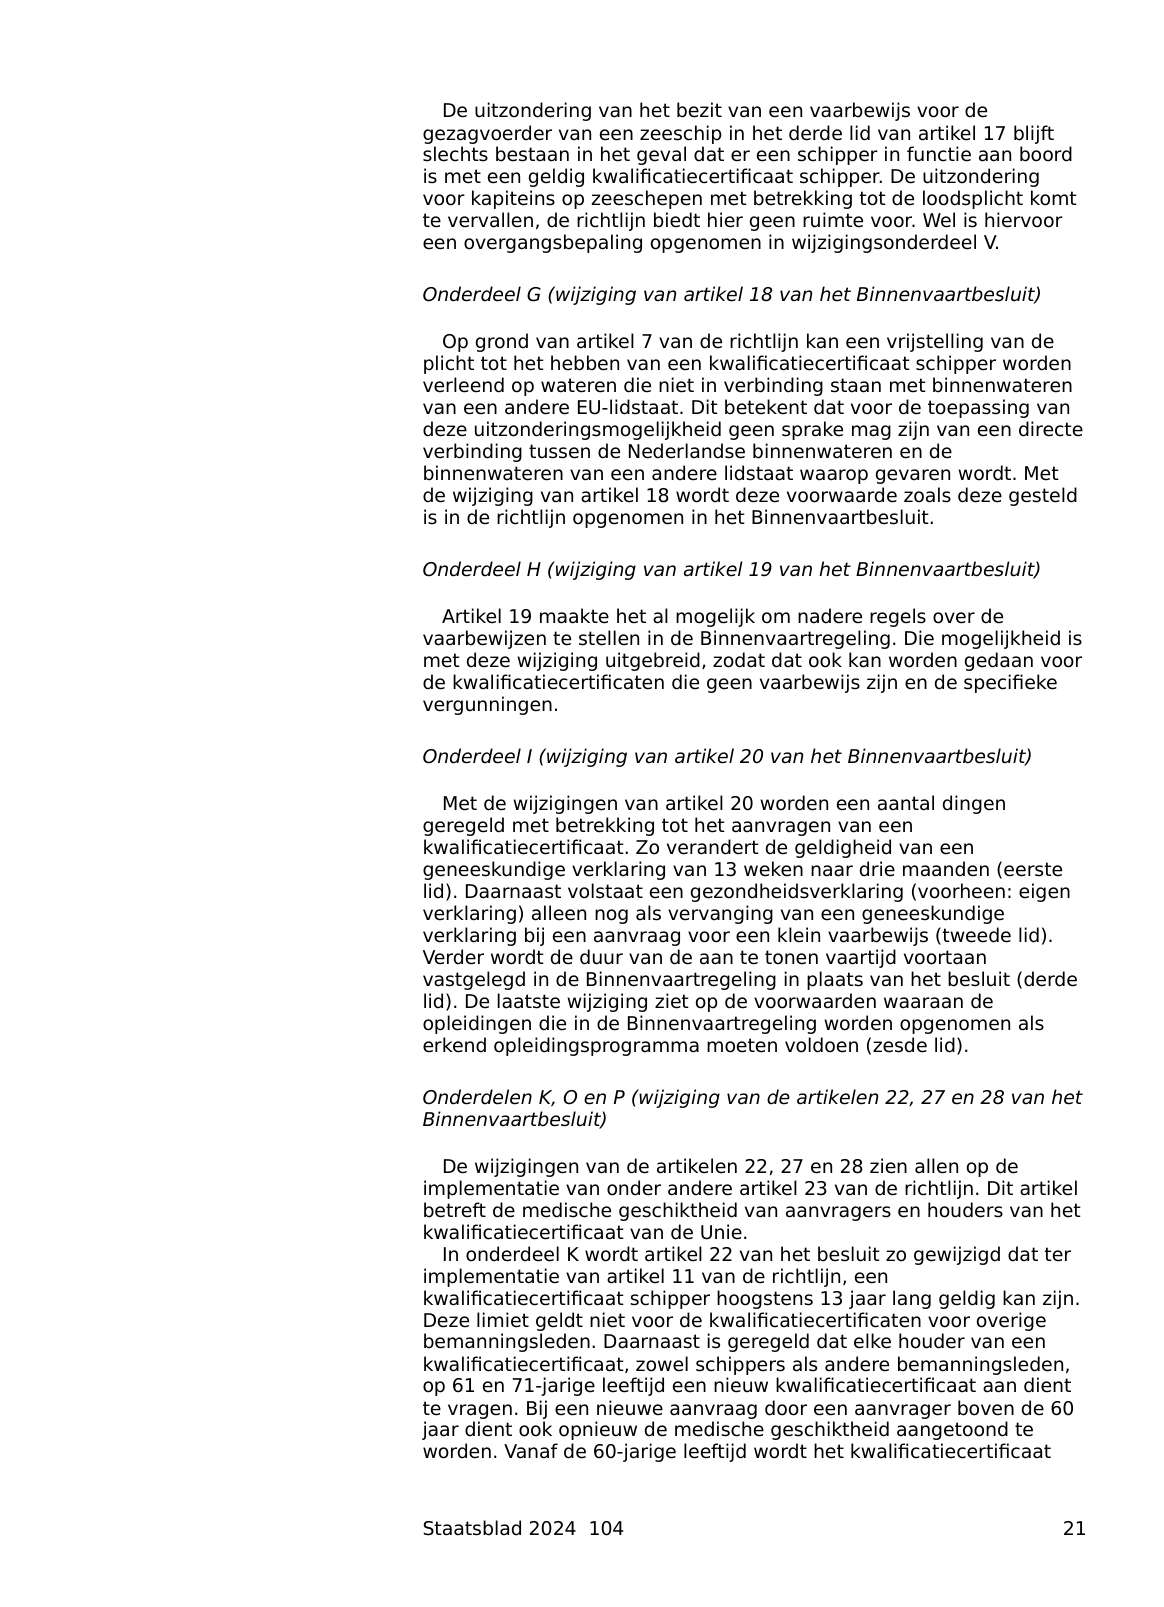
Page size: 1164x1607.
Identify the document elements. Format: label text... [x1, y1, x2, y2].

text Met de wijzigingen van artikel 20 worden een aantal dingen geregeld met betrekking tot het aanvragen van een kwalificatiecertificaat. Zo verandert de geldigheid van een geneeskundige verklaring van 13 weken naar drie maanden (eerste lid). Daarnaast volstaat een gezondheidsverklaring (voorheen: eigen verklaring) alleen nog als vervanging van een geneeskundige verklaring bij een aanvraag voor een klein vaarbewijs (tweede lid). Verder wordt de duur van de aan te tonen vaartijd voortaan vastgelegd in de Binnenvaartregeling in plaats van het besluit (derde lid). De laatste wijziging ziet op de voorwaarden waaraan de opleidingen die in de Binnenvaartregeling worden opgenomen als erkend opleidingsprogramma moeten voldoen (zesde lid). [422, 793, 1087, 1057]
text De wijzigingen van de artikelen 22, 27 en 28 zien allen op de implementatie van onder andere artikel 23 van de richtlijn. Dit artikel betreft de medische geschiktheid van aanvragers en houders van het kwalificatiecertificaat van de Unie. [422, 1156, 1087, 1243]
text In onderdeel K wordt artikel 22 van het besluit zo gewijzigd dat ter implementatie van artikel 11 van de richtlijn, een kwalificatiecertificaat schipper hoogstens 13 jaar lang geldig kan zijn. Deze limiet geldt niet voor de kwalificatiecertificaten voor overige bemanningsleden. Daarnaast is geregeld dat elke houder van een kwalificatiecertificaat, zowel schippers als andere bemanningsleden, op 61 en 71-jarige leeftijd een nieuw kwalificatiecertificaat aan dient te vragen. Bij een nieuwe aanvraag door een aanvrager boven de 60 jaar dient ook opnieuw de medische geschiktheid aangetoond te worden. Vanaf de 60-jarige leeftijd wordt het kwalificatiecertificaat [422, 1243, 1087, 1463]
text Op grond van artikel 7 van de richtlijn kan een vrijstelling van de plicht tot het hebben van een kwalificatiecertificaat schipper worden verleend op wateren die niet in verbinding staan met binnenwateren van een andere EU-lidstaat. Dit betekent dat voor de toepassing van deze uitzonderingsmogelijkheid geen sprake mag zijn van een directe verbinding tussen de Nederlandse binnenwateren en de binnenwateren van een andere lidstaat waarop gevaren wordt. Met de wijziging van artikel 18 wordt deze voorwaarde zoals deze gesteld is in de richtlijn opgenomen in het Binnenvaartbesluit. [422, 331, 1087, 529]
subtitle Onderdelen K, O en P (wijziging van de artikelen 22, 27 en 28 van het Binnenvaartbesluit) [422, 1087, 1087, 1131]
subtitle Onderdeel H (wijziging van artikel 19 van het Binnenvaartbesluit) [422, 559, 1087, 581]
text Artikel 19 maakte het al mogelijk om nadere regels over de vaarbewijzen te stellen in de Binnenvaartregeling. Die mogelijkheid is met deze wijziging uitgebreid, zodat dat ook kan worden gedaan voor de kwalificatiecertificaten die geen vaarbewijs zijn en de specifieke vergunningen. [422, 606, 1087, 716]
subtitle Onderdeel G (wijziging van artikel 18 van het Binnenvaartbesluit) [422, 284, 1087, 306]
text De uitzondering van het bezit van een vaarbewijs voor de gezagvoerder van een zeeschip in het derde lid van artikel 17 blijft slechts bestaan in het geval dat er een schipper in functie aan boord is met een geldig kwalificatiecertificaat schipper. De uitzondering voor kapiteins op zeeschepen met betrekking tot de loodsplicht komt te vervallen, de richtlijn biedt hier geen ruimte voor. Wel is hiervoor een overgangsbepaling opgenomen in wijzigingsonderdeel V. [422, 100, 1087, 254]
subtitle Onderdeel I (wijziging van artikel 20 van het Binnenvaartbesluit) [422, 746, 1087, 768]
